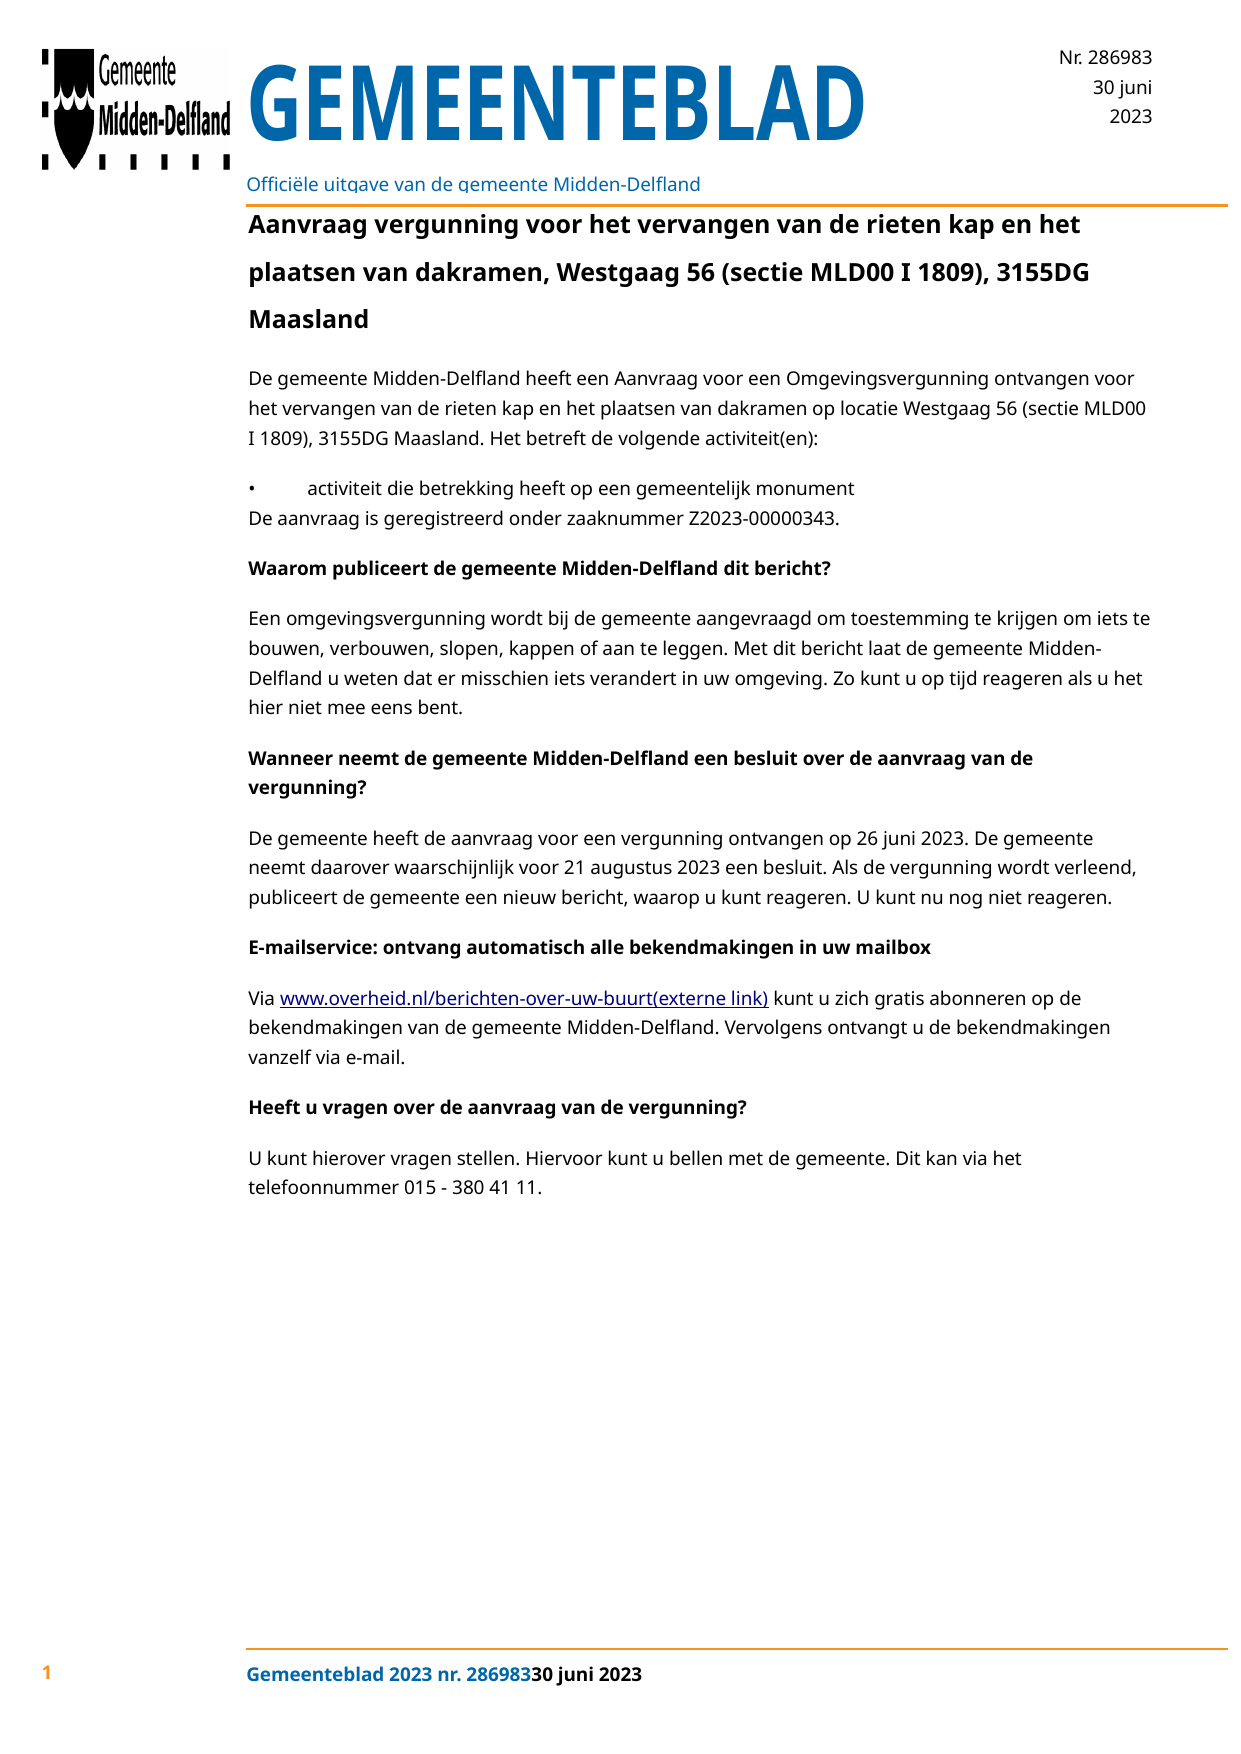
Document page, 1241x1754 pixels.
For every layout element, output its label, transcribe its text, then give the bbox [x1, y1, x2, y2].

text U kunt hierover vragen stellen. Hiervoor kunt u bellen met de gemeente. Dit kan via het telefoonnummer 015 - 380 41 11. [248, 1145, 1152, 1200]
text Waarom publiceert de gemeente Midden-Delfland dit bericht? [248, 555, 1152, 581]
list activiteit die betrekking heeft op een gemeentelijk monument [248, 475, 1152, 501]
text De aanvraag is geregistreerd onder zaaknummer Z2023-00000343. [248, 505, 1152, 530]
text De gemeente heeft de aanvraag voor een vergunning ontvangen op 26 juni 2023. De gemeente neemt daarover waarschijnlijk voor 21 augustus 2023 een besluit. Als de vergunning wordt verleend, publiceert de gemeente een nieuw bericht, waarop u kunt reageren. U kunt nu nog niet reageren. [248, 825, 1152, 909]
picture [41, 47, 231, 172]
text Via www.overheid.nl/berichten-over-uw-buurt(externe link) kunt u zich gratis abonneren op de bekendmakingen van de gemeente Midden-Delfland. Vervolgens ontvangt u de bekendmakingen vanzelf via e-mail. [248, 985, 1152, 1069]
text Aanvraag vergunning voor het vervangen van de rieten kap en het plaatsen van dakramen, Westgaag 56 (sectie MLD00 I 1809), 3155DG Maasland [248, 207, 1152, 336]
text De gemeente Midden-Delfland heeft een Aanvraag voor een Omgevingsvergunning ontvangen voor het vervangen van de rieten kap en het plaatsen van dakramen op locatie Westgaag 56 (sectie MLD00 I 1809), 3155DG Maasland. Het betreft de volgende activiteit(en): [248, 366, 1152, 450]
text Een omgevingsvergunning wordt bij de gemeente aangevraagd om toestemming te krijgen om iets te bouwen, verbouwen, slopen, kappen of aan te leggen. Met dit bericht laat de gemeente Midden-Delfland u weten dat er misschien iets verandert in uw omgeving. Zo kunt u op tijd reageren als u het hier niet mee eens bent. [248, 606, 1152, 720]
text Heeft u vragen over de aanvraag van de vergunning? [248, 1094, 1152, 1120]
text Wanneer neemt de gemeente Midden-Delfland een besluit over de aanvraag van de vergunning? [248, 745, 1152, 800]
text E-mailservice: ontvang automatisch alle bekendmakingen in uw mailbox [248, 934, 1152, 960]
